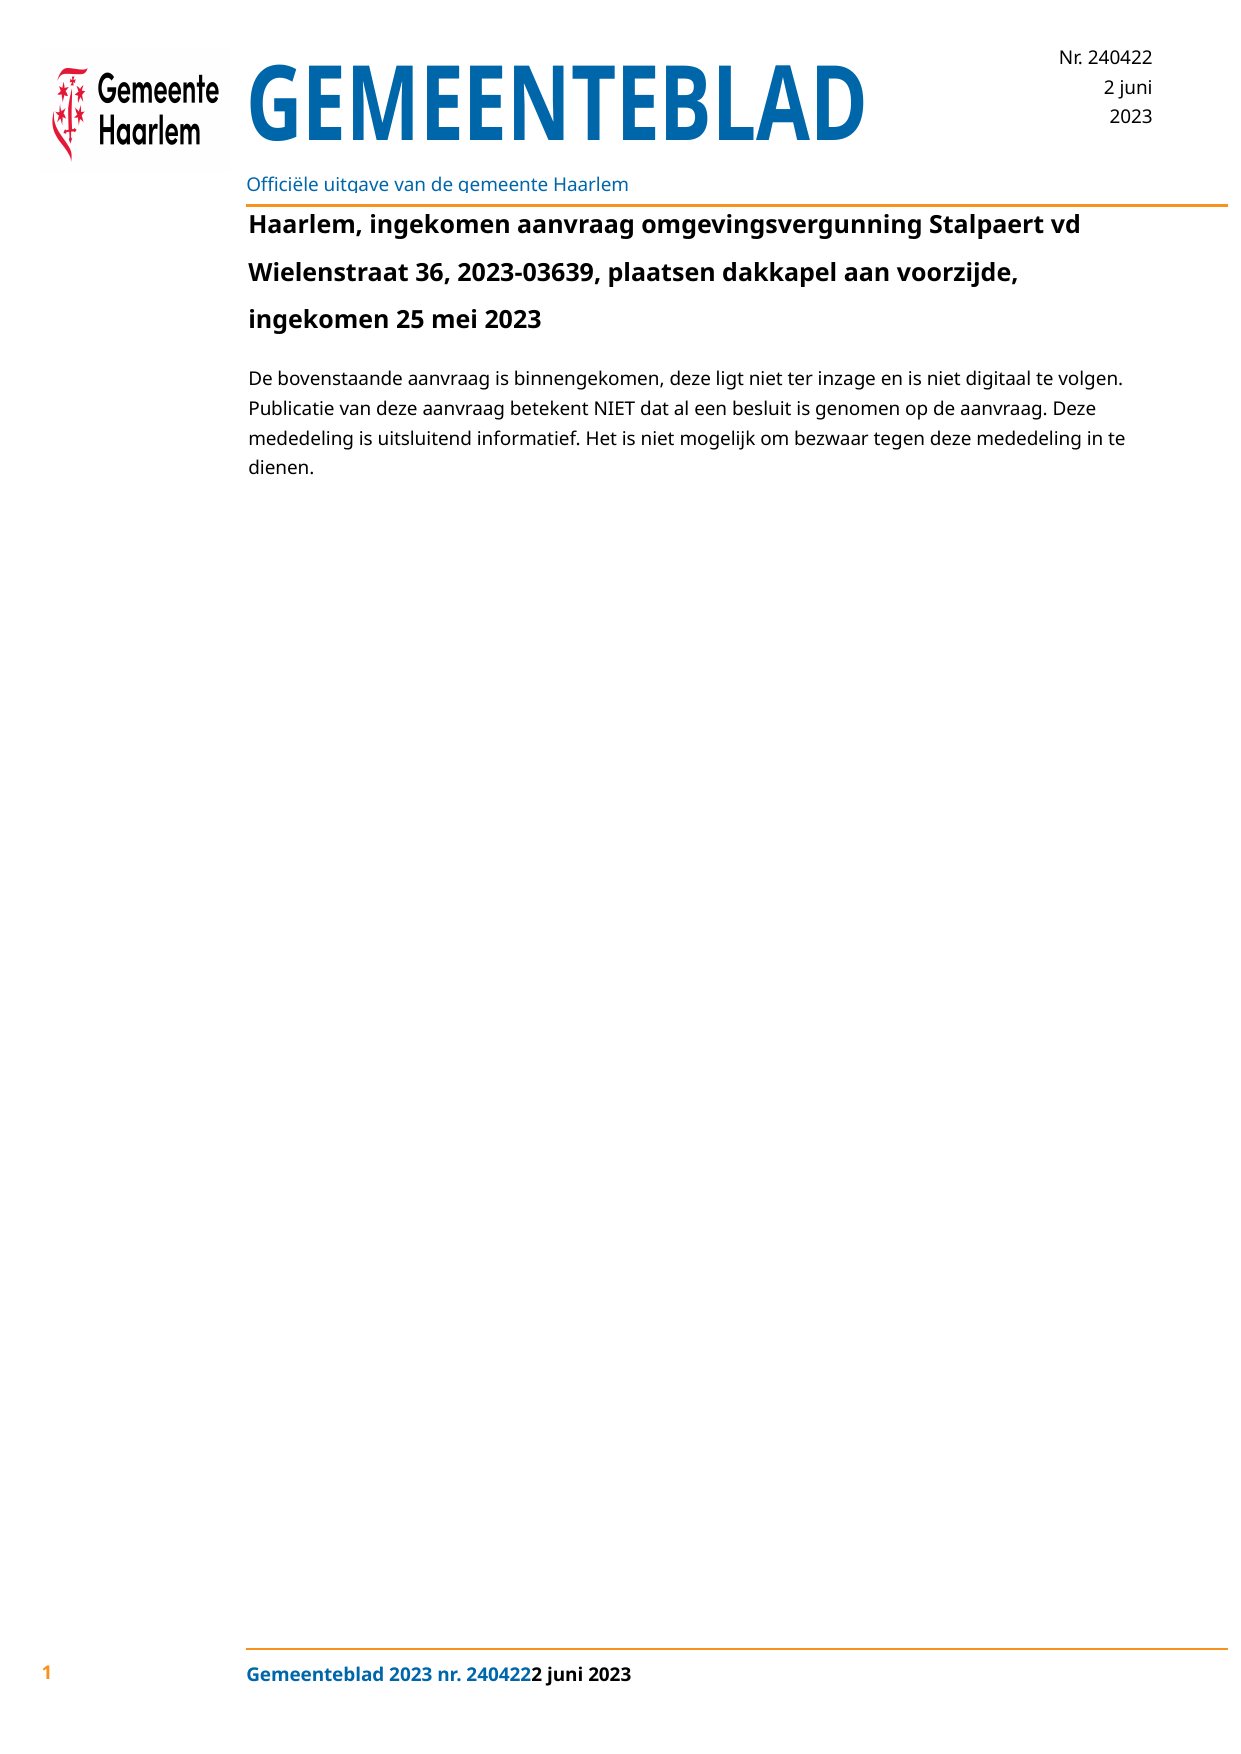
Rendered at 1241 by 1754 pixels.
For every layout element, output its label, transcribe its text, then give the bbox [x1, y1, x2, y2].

text Haarlem, ingekomen aanvraag omgevingsvergunning Stalpaert vd Wielenstraat 36, 2023-03639, plaatsen dakkapel aan voorzijde, ingekomen 25 mei 2023 [248, 207, 1152, 336]
picture [41, 47, 231, 172]
text De bovenstaande aanvraag is binnengekomen, deze ligt niet ter inzage en is niet digitaal te volgen. Publicatie van deze aanvraag betekent NIET dat al een besluit is genomen op de aanvraag. Deze mededeling is uitsluitend informatief. Het is niet mogelijk om bezwaar tegen deze mededeling in te dienen. [248, 366, 1152, 480]
